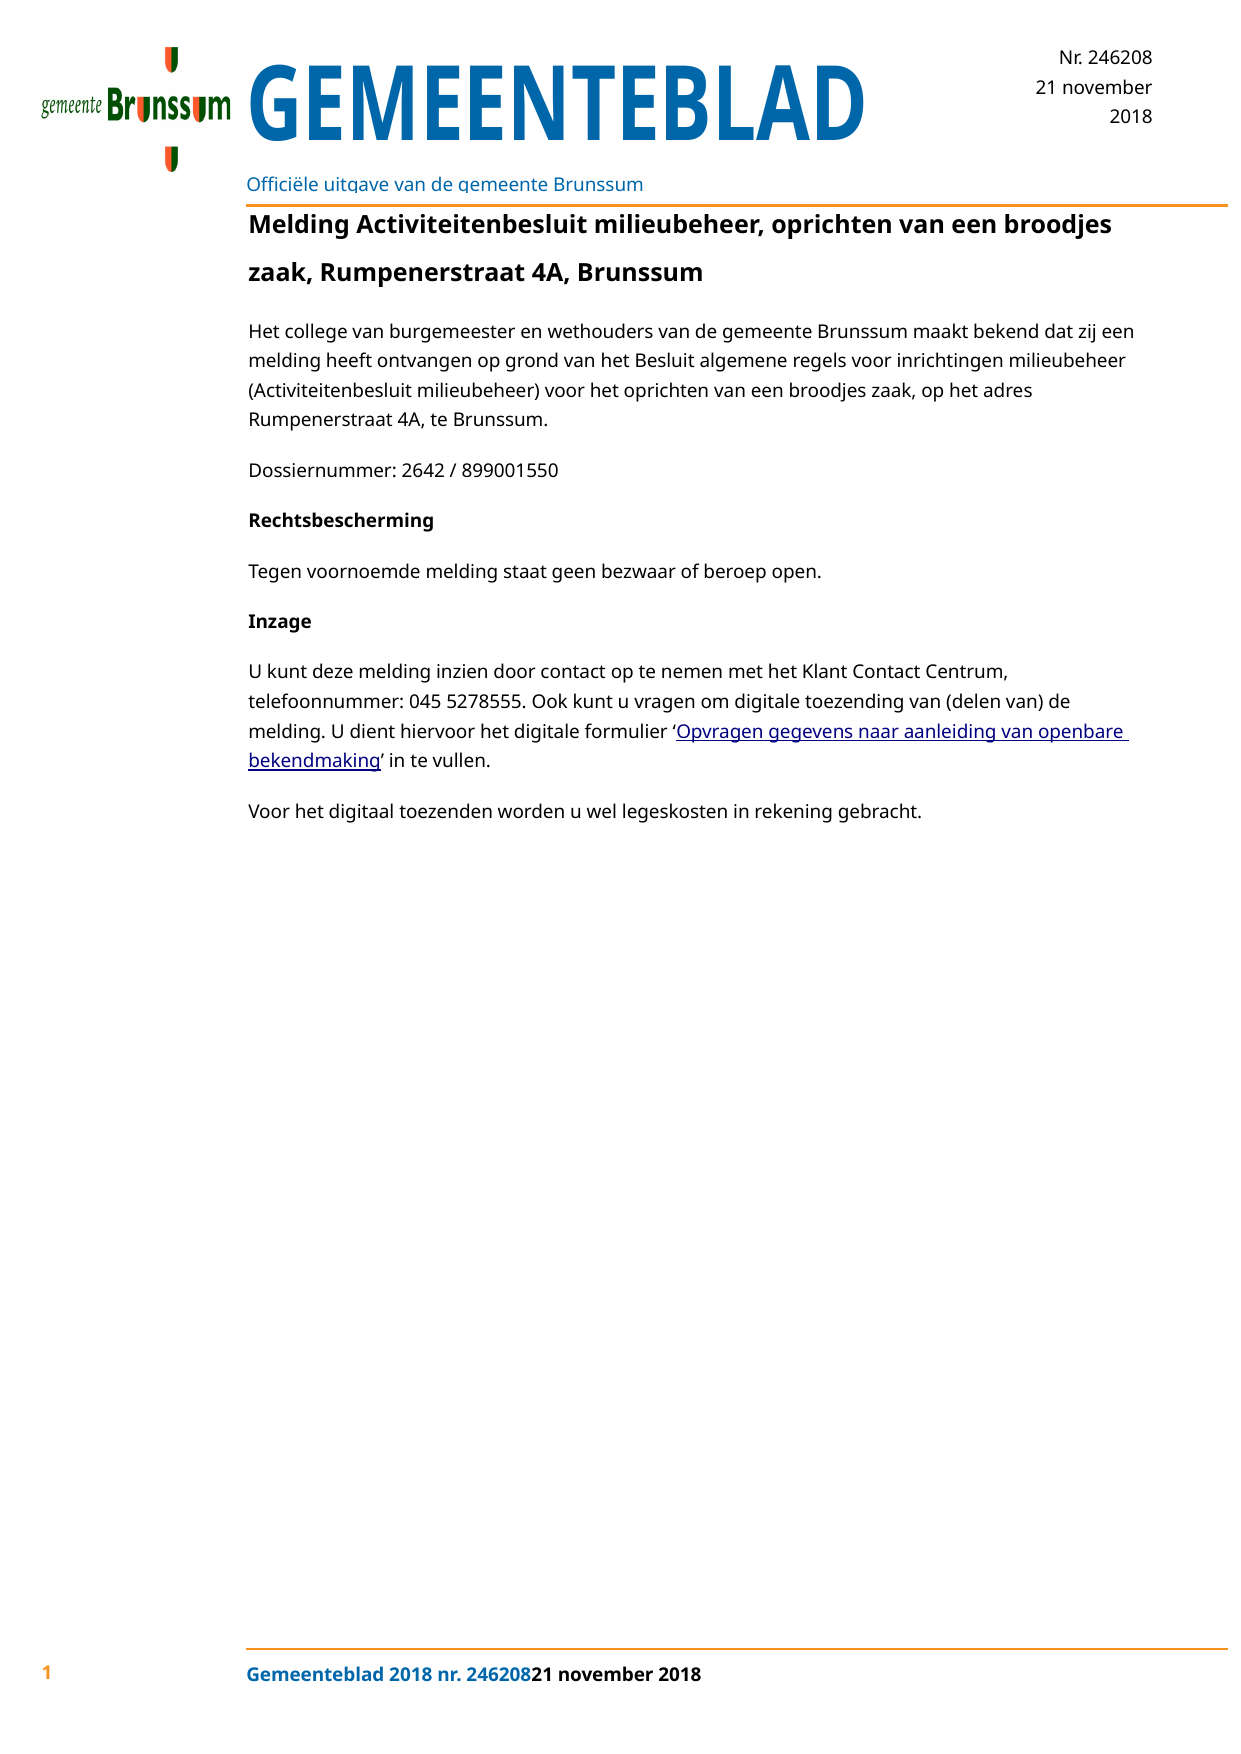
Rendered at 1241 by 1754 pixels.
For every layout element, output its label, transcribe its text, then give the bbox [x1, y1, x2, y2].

text Melding Activiteitenbesluit milieubeheer, oprichten van een broodjes zaak, Rumpenerstraat 4A, Brunssum [248, 207, 1152, 288]
text Voor het digitaal toezenden worden u wel legeskosten in rekening gebracht. [248, 798, 1152, 824]
text Inzage [248, 608, 1152, 634]
text Tegen voornoemde melding staat geen bezwaar of beroep open. [248, 558, 1152, 584]
text Het college van burgemeester en wethouders van de gemeente Brunssum maakt bekend dat zij een melding heeft ontvangen op grond van het Besluit algemene regels voor inrichtingen milieubeheer (Activiteitenbesluit milieubeheer) voor het oprichten van een broodjes zaak, op het adres Rumpenerstraat 4A, te Brunssum. [248, 318, 1152, 432]
picture [41, 47, 231, 172]
text Rechtsbescherming [248, 507, 1152, 533]
text U kunt deze melding inzien door contact op te nemen met het Klant Contact Centrum, telefoonnummer: 045 5278555. Ook kunt u vragen om digitale toezending van (delen van) de melding. U dient hiervoor het digitale formulier ‘Opvragen gegevens naar aanleiding van openbare bekendmaking’ in te vullen. [248, 659, 1152, 773]
text Dossiernummer: 2642 / 899001550 [248, 457, 1152, 483]
